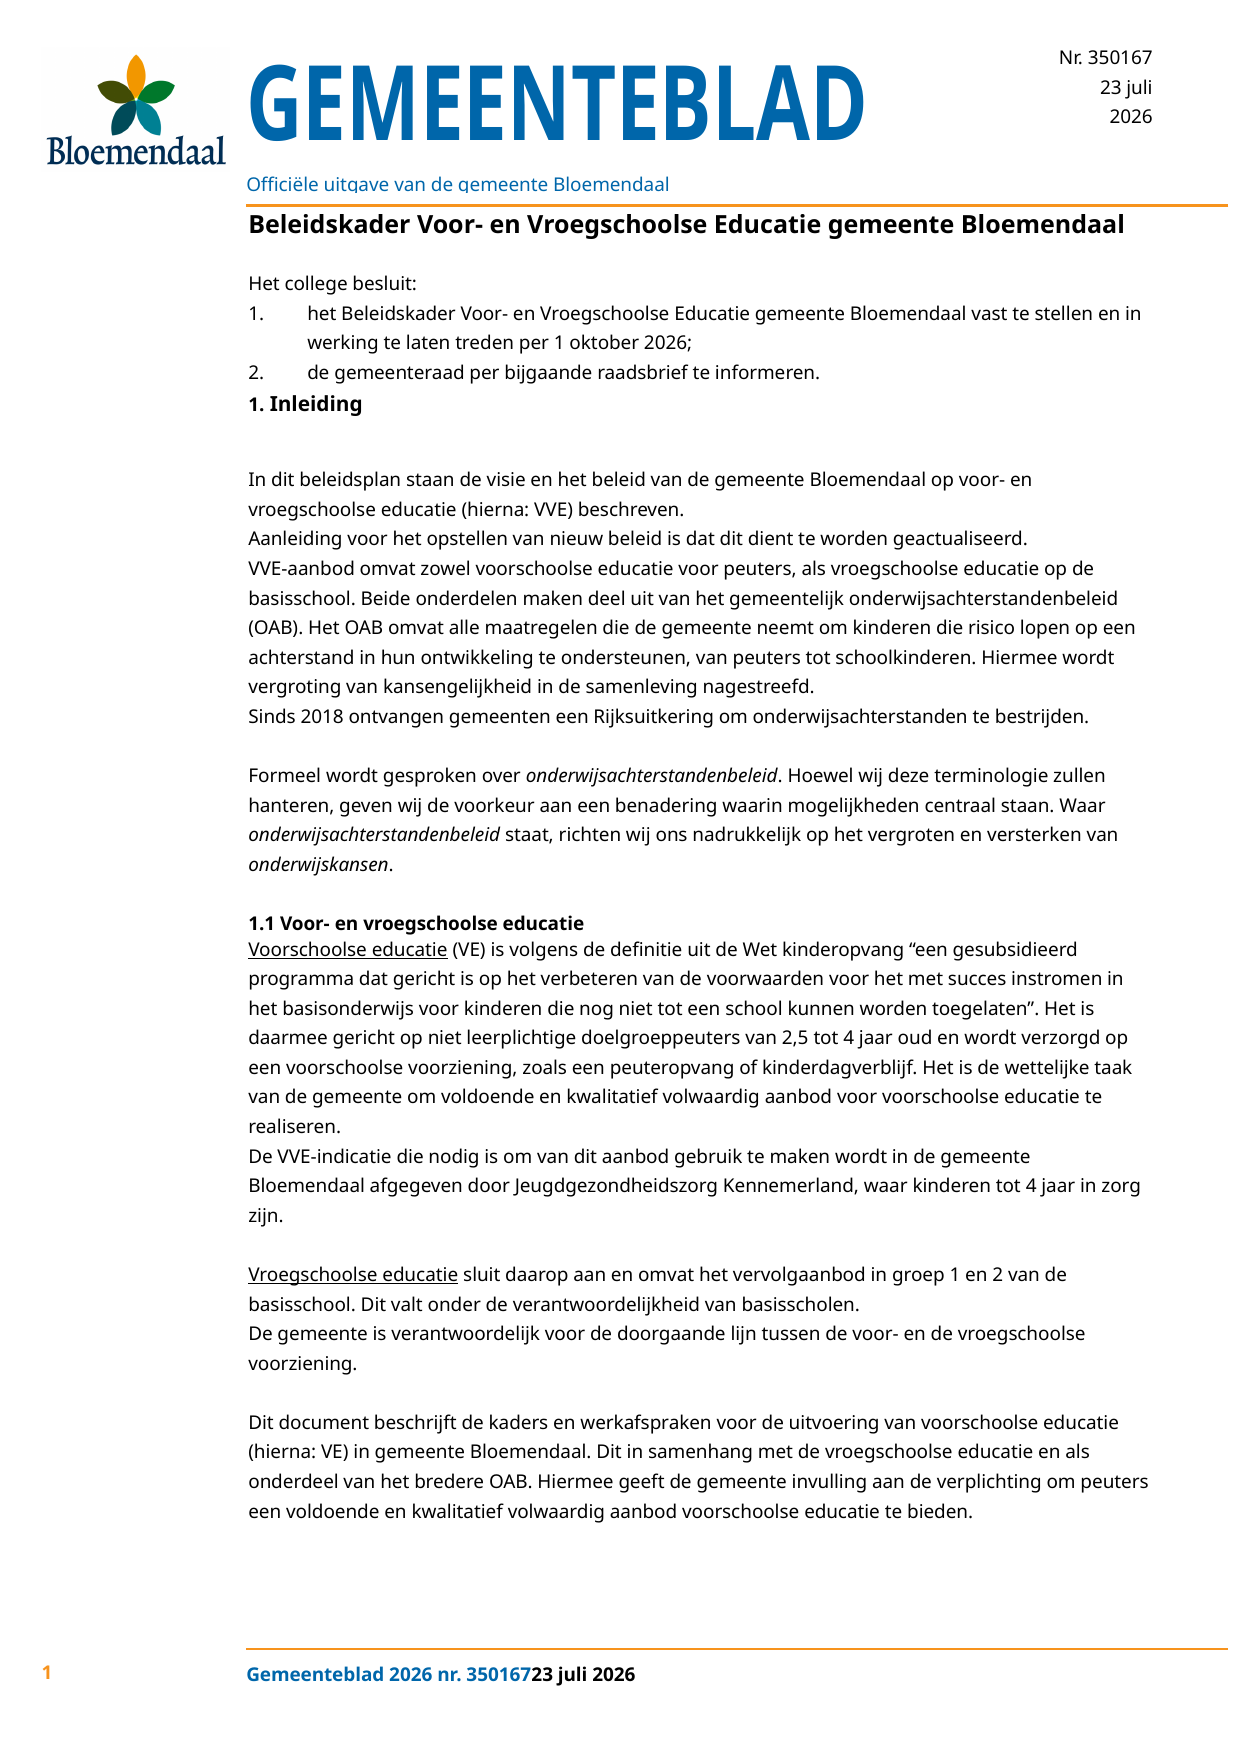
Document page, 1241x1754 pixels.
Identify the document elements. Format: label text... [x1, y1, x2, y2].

list de gemeenteraad per bijgaande raadsbrief te informeren. [248, 359, 1152, 385]
text Het college besluit: [248, 270, 1152, 296]
text Beleidskader Voor- en Vroegschoolse Educatie gemeente Bloemendaal [248, 207, 1152, 241]
text Aanleiding voor het opstellen van nieuw beleid is dat dit dient te worden geactualiseerd. [248, 526, 1152, 551]
text De VVE-indicatie die nodig is om van dit aanbod gebruik te maken wordt in de gemeente Bloemendaal afgegeven door Jeugdgezondheidszorg Kennemerland, waar kinderen tot 4 jaar in zorg zijn. [248, 1143, 1152, 1228]
text Voorschoolse educatie (VE) is volgens de definitie uit de Wet kinderopvang “een gesubsidieerd programma dat gericht is op het verbeteren van de voorwaarden voor het met succes instromen in het basisonderwijs voor kinderen die nog niet tot een school kunnen worden toegelaten”. Het is daarmee gericht op niet leerplichtige doelgroeppeuters van 2,5 tot 4 jaar oud en wordt verzorgd op een voorschoolse voorziening, zoals een peuteropvang of kinderdagverblijf. Het is de wettelijke taak van de gemeente om voldoende en kwalitatief volwaardig aanbod voor voorschoolse educatie te realiseren. [248, 936, 1152, 1139]
text Vroegschoolse educatie sluit daarop aan en omvat het vervolgaanbod in groep 1 en 2 van de basisschool. Dit valt onder de verantwoordelijkheid van basisscholen. [248, 1261, 1152, 1317]
text Formeel wordt gesproken over onderwijsachterstandenbeleid. Hoewel wij deze terminologie zullen hanteren, geven wij de voorkeur aan een benadering waarin mogelijkheden centraal staan. Waar onderwijsachterstandenbeleid staat, richten wij ons nadrukkelijk op het vergroten en versterken van onderwijskansen. [248, 762, 1152, 877]
text VVE-aanbod omvat zowel voorschoolse educatie voor peuters, als vroegschoolse educatie op de basisschool. Beide onderdelen maken deel uit van het gemeentelijk onderwijsachterstandenbeleid (OAB). Het OAB omvat alle maatregelen die de gemeente neemt om kinderen die risico lopen op een achterstand in hun ontwikkeling te ondersteunen, van peuters tot schoolkinderen. Hiermee wordt vergroting van kansengelijkheid in de samenleving nagestreefd. [248, 555, 1152, 699]
text De gemeente is verantwoordelijk voor de doorgaande lijn tussen de voor- en de vroegschoolse voorziening. [248, 1320, 1152, 1376]
list het Beleidskader Voor- en Vroegschoolse Educatie gemeente Bloemendaal vast te stellen en in werking te laten treden per 1 oktober 2026; [248, 300, 1152, 355]
text Dit document beschrijft de kaders en werkafspraken voor de uitvoering van voorschoolse educatie (hierna: VE) in gemeente Bloemendaal. Dit in samenhang met de vroegschoolse educatie en als onderdeel van het bredere OAB. Hiermee geeft de gemeente invulling aan de verplichting om peuters een voldoende en kwalitatief volwaardig aanbod voorschoolse educatie te bieden. [248, 1409, 1152, 1524]
text Sinds 2018 ontvangen gemeenten een Rijksuitkering om onderwijsachterstanden te bestrijden. [248, 703, 1152, 729]
text In dit beleidsplan staan de visie en het beleid van de gemeente Bloemendaal op voor- en vroegschoolse educatie (hierna: VVE) beschreven. [248, 466, 1152, 522]
text 1. Inleiding [248, 389, 1152, 417]
picture [41, 47, 231, 172]
text 1.1 Voor- en vroegschoolse educatie [248, 910, 1152, 936]
